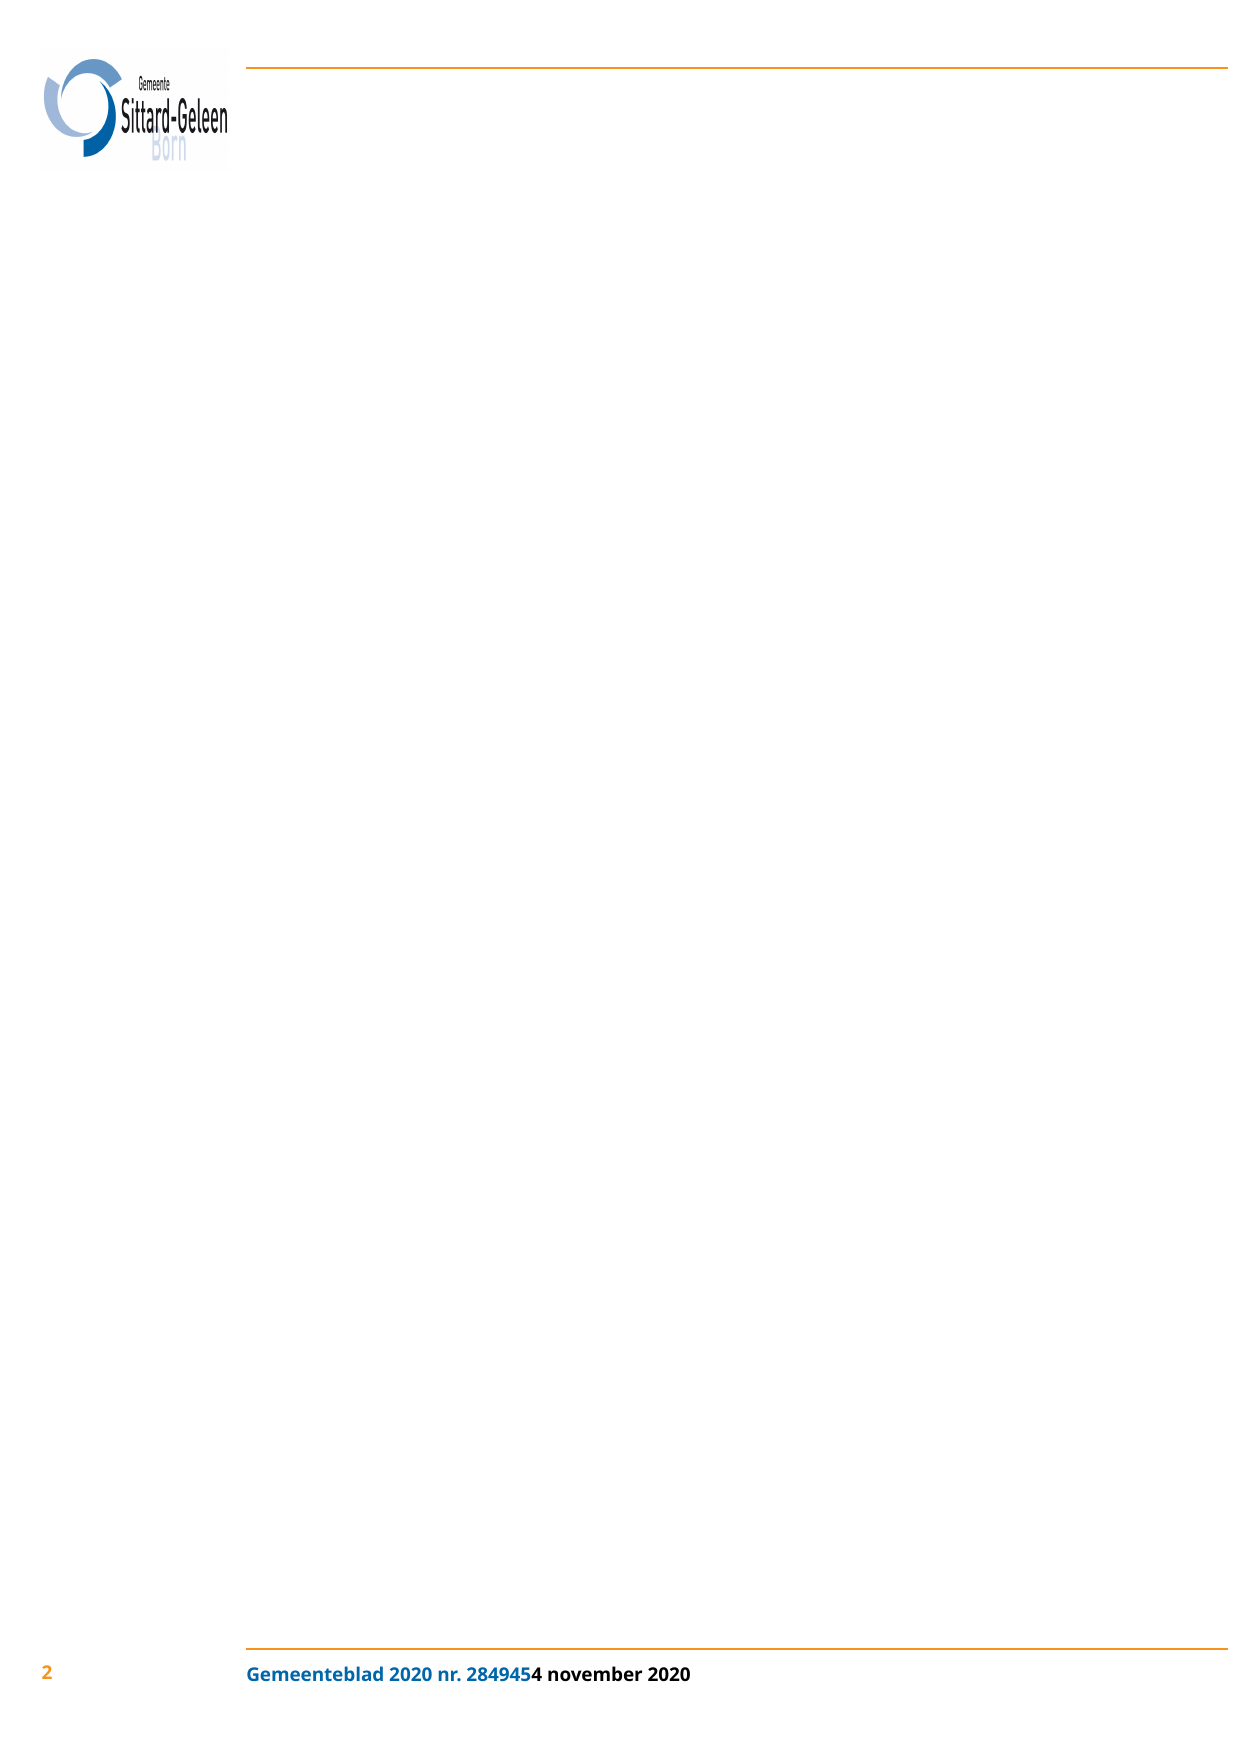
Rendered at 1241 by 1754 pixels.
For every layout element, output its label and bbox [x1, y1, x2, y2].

picture [41, 47, 231, 172]
